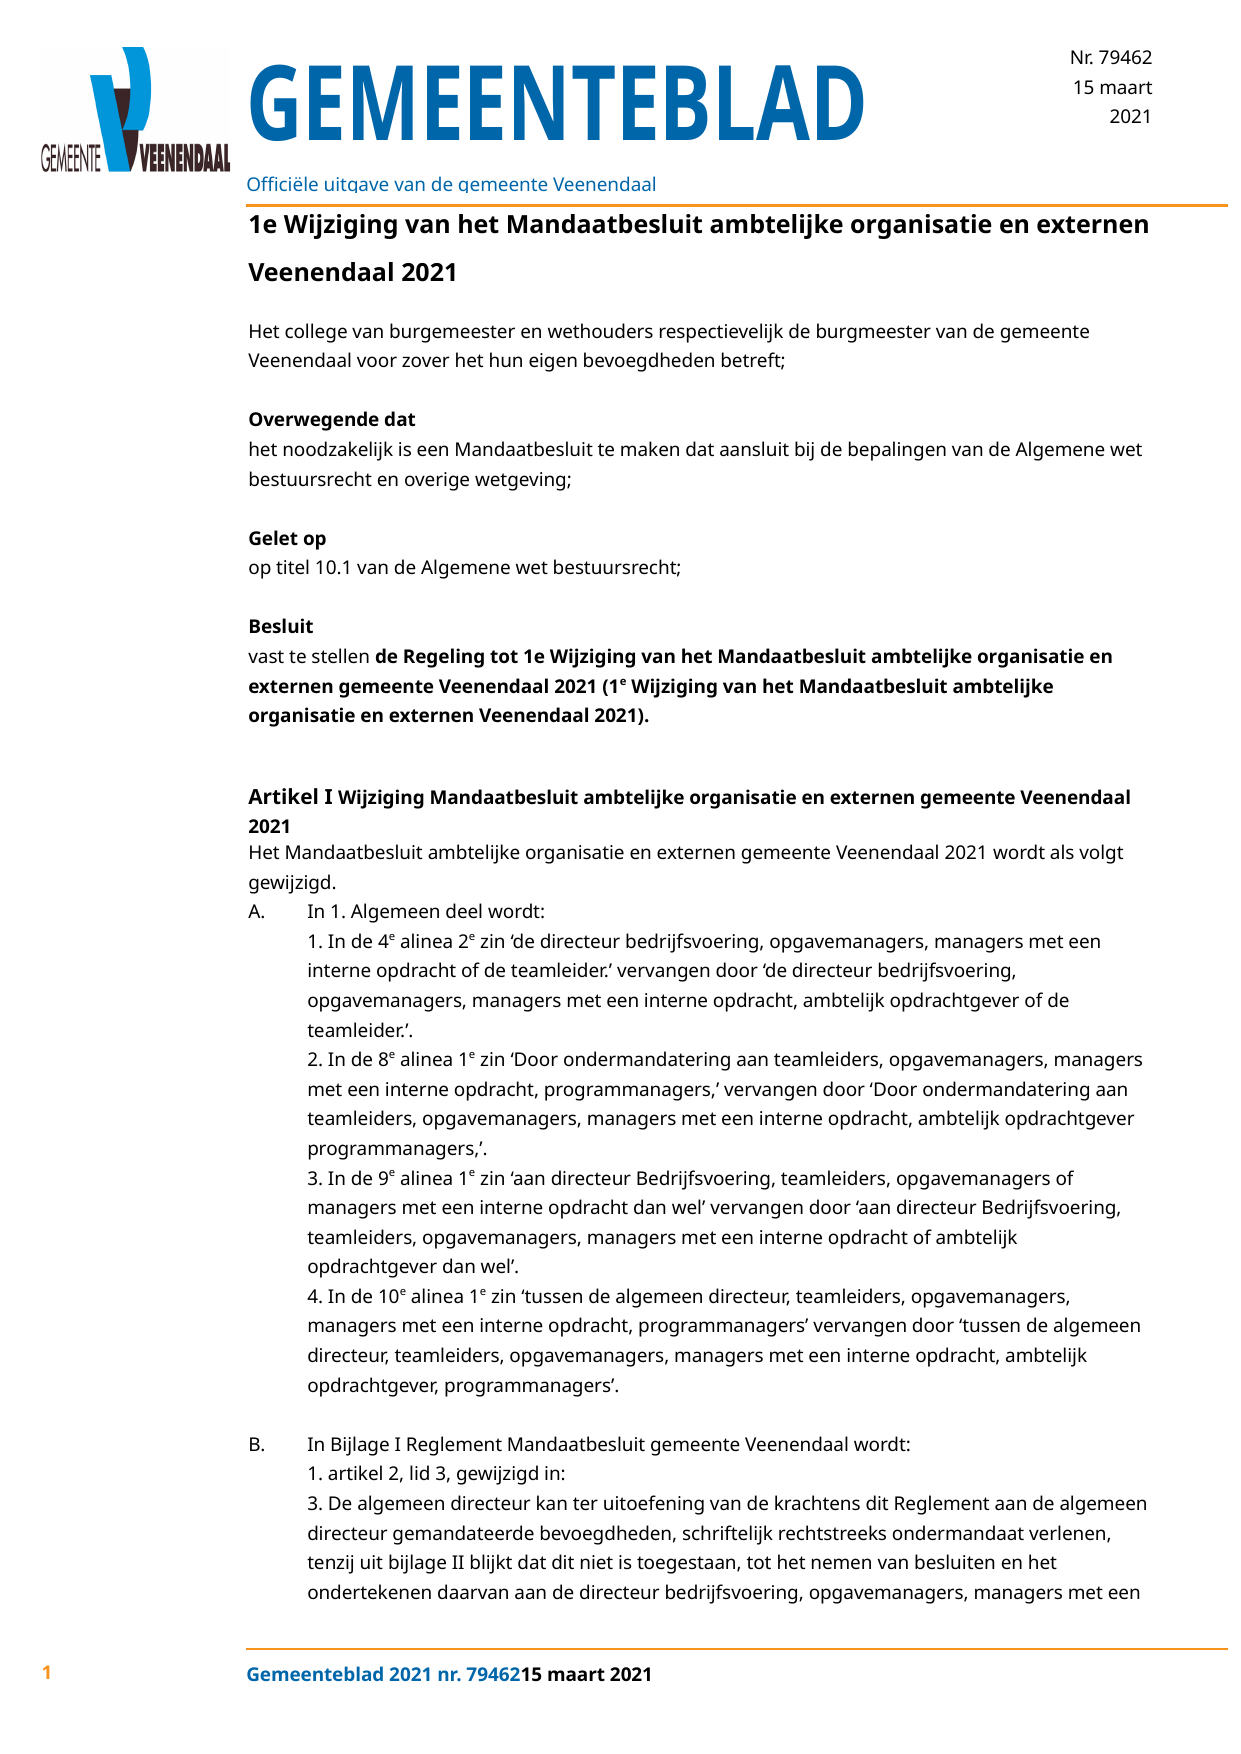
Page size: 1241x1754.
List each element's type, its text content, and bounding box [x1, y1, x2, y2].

list 2. In de 8e alinea 1e zin ‘Door ondermandatering aan teamleiders, opgavemanagers, managers met een interne opdracht, programmanagers,’ vervangen door ‘Door ondermandatering aan teamleiders, opgavemanagers, managers met een interne opdracht, ambtelijk opdrachtgever programmanagers,’. [248, 1046, 1152, 1161]
text op titel 10.1 van de Algemene wet bestuursrecht; [248, 554, 1152, 580]
list 3. In de 9e alinea 1e zin ‘aan directeur Bedrijfsvoering, teamleiders, opgavemanagers of managers met een interne opdracht dan wel’ vervangen door ‘aan directeur Bedrijfsvoering, teamleiders, opgavemanagers, managers met een interne opdracht of ambtelijk opdrachtgever dan wel’. [248, 1165, 1152, 1279]
list 3. De algemeen directeur kan ter uitoefening van de krachtens dit Reglement aan de algemeen directeur gemandateerde bevoegdheden, schriftelijk rechtstreeks ondermandaat verlenen, tenzij uit bijlage II blijkt dat dit niet is toegestaan, tot het nemen van besluiten en het ondertekenen daarvan aan de directeur bedrijfsvoering, opgavemanagers, managers met een [248, 1490, 1152, 1605]
list 1. artikel 2, lid 3, gewijzigd in: [248, 1461, 1152, 1486]
text Overwegende dat [248, 407, 1152, 432]
list 1. In de 4e alinea 2e zin ‘de directeur bedrijfsvoering, opgavemanagers, managers met een interne opdracht of de teamleider.’ vervangen door ‘de directeur bedrijfsvoering, opgavemanagers, managers met een interne opdracht, ambtelijk opdrachtgever of de teamleider.’. [248, 928, 1152, 1043]
text 1e Wijziging van het Mandaatbesluit ambtelijke organisatie en externen Veenendaal 2021 [248, 207, 1152, 288]
text vast te stellen de Regeling tot 1e Wijziging van het Mandaatbesluit ambtelijke organisatie en externen gemeente Veenendaal 2021 (1e Wijziging van het Mandaatbesluit ambtelijke organisatie en externen Veenendaal 2021). [248, 643, 1152, 728]
list In Bijlage I Reglement Mandaatbesluit gemeente Veenendaal wordt: [248, 1431, 1152, 1457]
picture [41, 47, 130, 172]
text het noodzakelijk is een Mandaatbesluit te maken dat aansluit bij de bepalingen van de Algemene wet bestuursrecht en overige wetgeving; [248, 436, 1152, 492]
text Gelet op [248, 525, 1152, 551]
picture [123, 47, 231, 172]
text Artikel I Wijziging Mandaatbesluit ambtelijke organisatie en externen gemeente Veenendaal 2021 [248, 782, 1152, 839]
text Het Mandaatbesluit ambtelijke organisatie en externen gemeente Veenendaal 2021 wordt als volgt gewijzigd. [248, 839, 1152, 895]
list In 1. Algemeen deel wordt: [248, 898, 1152, 924]
text Het college van burgemeester en wethouders respectievelijk de burgmeester van de gemeente Veenendaal voor zover het hun eigen bevoegdheden betreft; [248, 318, 1152, 373]
list 4. In de 10e alinea 1e zin ‘tussen de algemeen directeur, teamleiders, opgavemanagers, managers met een interne opdracht, programmanagers’ vervangen door ‘tussen de algemeen directeur, teamleiders, opgavemanagers, managers met een interne opdracht, ambtelijk opdrachtgever, programmanagers’. [248, 1283, 1152, 1398]
text Besluit [248, 614, 1152, 639]
